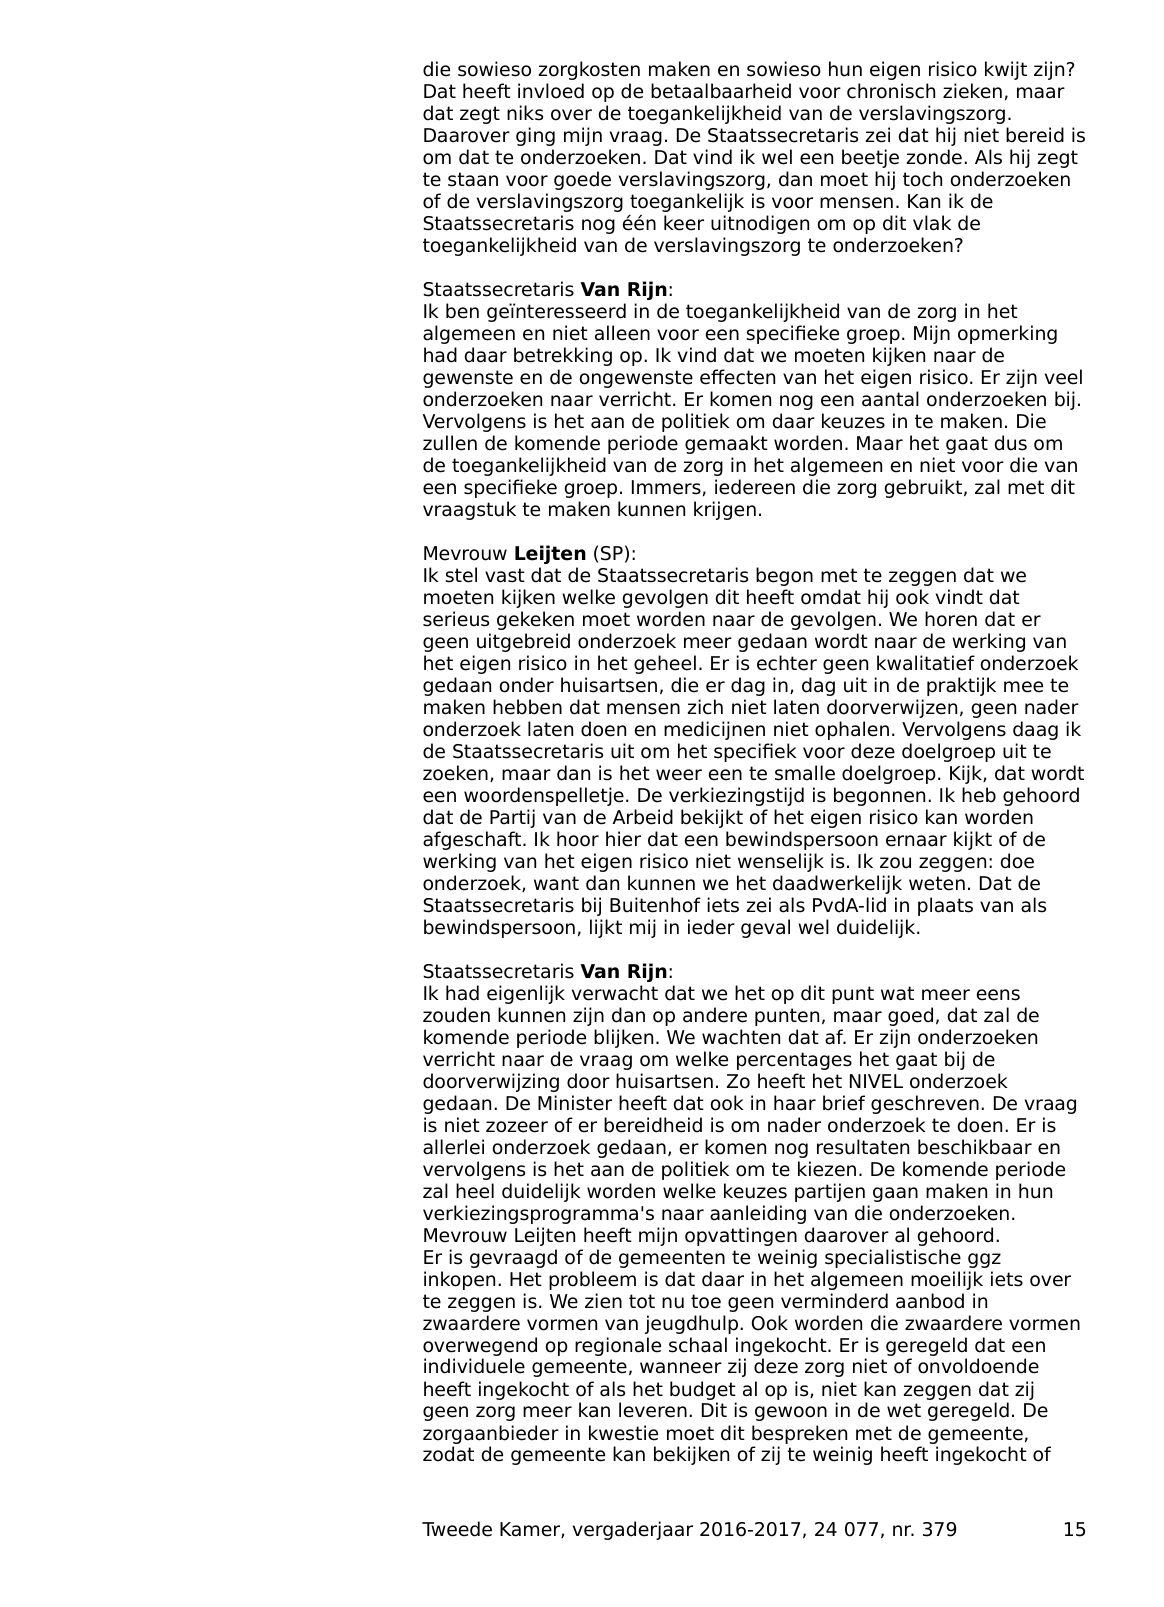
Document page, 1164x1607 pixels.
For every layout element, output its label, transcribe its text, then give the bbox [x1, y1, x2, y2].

text Staatssecretaris Van Rijn: [422, 279, 1087, 301]
text Ik ben geïnteresseerd in de toegankelijkheid van de zorg in het algemeen en niet alleen voor een specifieke groep. Mijn opmerking had daar betrekking op. Ik vind dat we moeten kijken naar de gewenste en de ongewenste effecten van het eigen risico. Er zijn veel onderzoeken naar verricht. Er komen nog een aantal onderzoeken bij. Vervolgens is het aan de politiek om daar keuzes in te maken. Die zullen de komende periode gemaakt worden. Maar het gaat dus om de toegankelijkheid van de zorg in het algemeen en niet voor die van een specifieke groep. Immers, iedereen die zorg gebruikt, zal met dit vraagstuk te maken kunnen krijgen. [422, 301, 1087, 521]
text Staatssecretaris Van Rijn: [422, 961, 1087, 983]
text die sowieso zorgkosten maken en sowieso hun eigen risico kwijt zijn? Dat heeft invloed op de betaalbaarheid voor chronisch zieken, maar dat zegt niks over de toegankelijkheid van de verslavingszorg. Daarover ging mijn vraag. De Staatssecretaris zei dat hij niet bereid is om dat te onderzoeken. Dat vind ik wel een beetje zonde. Als hij zegt te staan voor goede verslavingszorg, dan moet hij toch onderzoeken of de verslavingszorg toegankelijk is voor mensen. Kan ik de Staatssecretaris nog één keer uitnodigen om op dit vlak de toegankelijkheid van de verslavingszorg te onderzoeken? [422, 59, 1087, 257]
text Er is gevraagd of de gemeenten te weinig specialistische ggz inkopen. Het probleem is dat daar in het algemeen moeilijk iets over te zeggen is. We zien tot nu toe geen verminderd aanbod in zwaardere vormen van jeugdhulp. Ook worden die zwaardere vormen overwegend op regionale schaal ingekocht. Er is geregeld dat een individuele gemeente, wanneer zij deze zorg niet of onvoldoende heeft ingekocht of als het budget al op is, niet kan zeggen dat zij geen zorg meer kan leveren. Dit is gewoon in de wet geregeld. De zorgaanbieder in kwestie moet dit bespreken met de gemeente, zodat de gemeente kan bekijken of zij te weinig heeft ingekocht of [422, 1247, 1087, 1466]
text Ik had eigenlijk verwacht dat we het op dit punt wat meer eens zouden kunnen zijn dan op andere punten, maar goed, dat zal de komende periode blijken. We wachten dat af. Er zijn onderzoeken verricht naar de vraag om welke percentages het gaat bij de doorverwijzing door huisartsen. Zo heeft het NIVEL onderzoek gedaan. De Minister heeft dat ook in haar brief geschreven. De vraag is niet zozeer of er bereidheid is om nader onderzoek te doen. Er is allerlei onderzoek gedaan, er komen nog resultaten beschikbaar en vervolgens is het aan de politiek om te kiezen. De komende periode zal heel duidelijk worden welke keuzes partijen gaan maken in hun verkiezingsprogramma's naar aanleiding van die onderzoeken. Mevrouw Leijten heeft mijn opvattingen daarover al gehoord. [422, 983, 1087, 1247]
text Ik stel vast dat de Staatssecretaris begon met te zeggen dat we moeten kijken welke gevolgen dit heeft omdat hij ook vindt dat serieus gekeken moet worden naar de gevolgen. We horen dat er geen uitgebreid onderzoek meer gedaan wordt naar de werking van het eigen risico in het geheel. Er is echter geen kwalitatief onderzoek gedaan onder huisartsen, die er dag in, dag uit in de praktijk mee te maken hebben dat mensen zich niet laten doorverwijzen, geen nader onderzoek laten doen en medicijnen niet ophalen. Vervolgens daag ik de Staatssecretaris uit om het specifiek voor deze doelgroep uit te zoeken, maar dan is het weer een te smalle doelgroep. Kijk, dat wordt een woordenspelletje. De verkiezingstijd is begonnen. Ik heb gehoord dat de Partij van de Arbeid bekijkt of het eigen risico kan worden afgeschaft. Ik hoor hier dat een bewindspersoon ernaar kijkt of de werking van het eigen risico niet wenselijk is. Ik zou zeggen: doe onderzoek, want dan kunnen we het daadwerkelijk weten. Dat de Staatssecretaris bij Buitenhof iets zei als PvdA-lid in plaats van als bewindspersoon, lijkt mij in ieder geval wel duidelijk. [422, 565, 1087, 939]
text Mevrouw Leijten (SP): [422, 543, 1087, 565]
